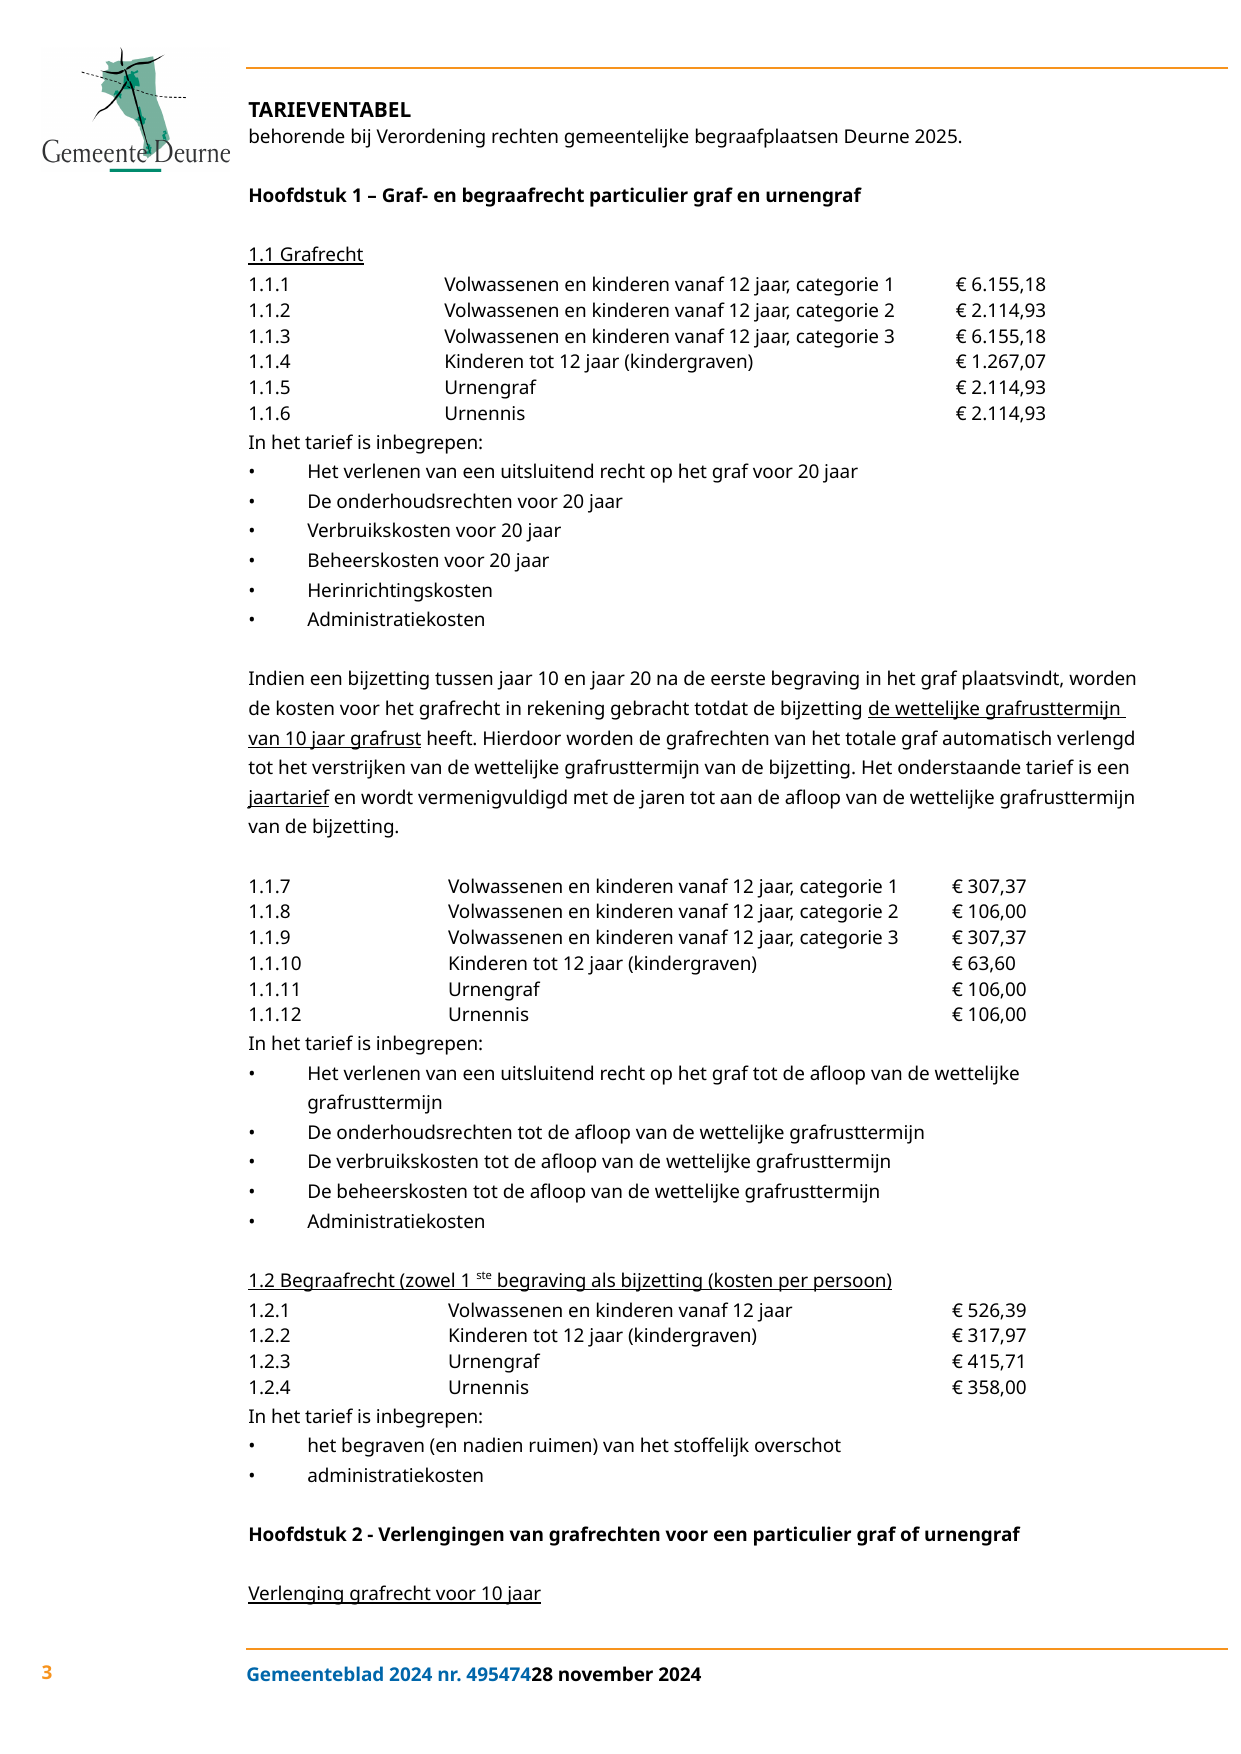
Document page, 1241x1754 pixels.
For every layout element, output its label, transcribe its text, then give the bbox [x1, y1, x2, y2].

table_cell € 317,97 [952, 1323, 1152, 1348]
table_cell € 2.114,93 [956, 400, 1152, 426]
table_cell 1.1.5 [248, 374, 444, 400]
table_header Volwassenen en kinderen vanaf 12 jaar, categorie 1 [448, 873, 952, 898]
table_cell 1.2.3 [248, 1348, 448, 1374]
list Het verlenen van een uitsluitend recht op het graf voor 20 jaar [248, 458, 1152, 484]
text Hoofdstuk 2 - Verlengingen van grafrechten voor een particulier graf of urnengraf [248, 1521, 1152, 1547]
table_cell € 307,37 [952, 924, 1152, 950]
list De beheerskosten tot de afloop van de wettelijke grafrusttermijn [248, 1178, 1152, 1204]
list De onderhoudsrechten tot de afloop van de wettelijke grafrusttermijn [248, 1119, 1152, 1145]
picture [41, 47, 231, 172]
list Administratiekosten [248, 1208, 1152, 1234]
table_cell Volwassenen en kinderen vanaf 12 jaar, categorie 3 [448, 924, 952, 950]
list het begraven (en nadien ruimen) van het stoffelijk overschot [248, 1432, 1152, 1458]
table_header € 307,37 [952, 873, 1152, 898]
table_cell 1.1.9 [248, 924, 448, 950]
table_cell 1.1.11 [248, 976, 448, 1001]
list Beheerskosten voor 20 jaar [248, 547, 1152, 573]
list administratiekosten [248, 1462, 1152, 1488]
table_cell Urnennis [444, 400, 956, 426]
table_cell Kinderen tot 12 jaar (kindergraven) [444, 349, 956, 374]
list De onderhoudsrechten voor 20 jaar [248, 488, 1152, 514]
list Herinrichtingskosten [248, 577, 1152, 603]
table_cell Kinderen tot 12 jaar (kindergraven) [448, 950, 952, 976]
table_cell 1.1.4 [248, 349, 444, 374]
table_cell 1.2.2 [248, 1323, 448, 1348]
table_header Volwassenen en kinderen vanaf 12 jaar, categorie 1 [444, 271, 956, 297]
table_cell Urnengraf [444, 374, 956, 400]
list De verbruikskosten tot de afloop van de wettelijke grafrusttermijn [248, 1149, 1152, 1174]
table_cell 1.1.10 [248, 950, 448, 976]
text 1.1 Grafrecht [248, 242, 1152, 267]
table_cell € 415,71 [952, 1348, 1152, 1374]
table_cell € 106,00 [952, 1001, 1152, 1027]
table_header € 6.155,18 [956, 271, 1152, 297]
text Verlenging grafrecht voor 10 jaar [248, 1580, 1152, 1606]
table_cell € 358,00 [952, 1374, 1152, 1400]
text Indien een bijzetting tussen jaar 10 en jaar 20 na de eerste begraving in het graf plaatsvindt, worden de kosten voor het grafrecht in rekening gebracht totdat de bijzetting de wettelijke grafrusttermijn van 10 jaar grafrust heeft. Hierdoor worden de grafrechten van het totale graf automatisch verlengd tot het verstrijken van de wettelijke grafrusttermijn van de bijzetting. Het onderstaande tarief is een jaartarief en wordt vermenigvuldigd met de jaren tot aan de afloop van de wettelijke grafrusttermijn van de bijzetting. [248, 666, 1152, 839]
table_header 1.1.7 [248, 873, 448, 898]
table_cell Volwassenen en kinderen vanaf 12 jaar, categorie 2 [444, 297, 956, 323]
table_cell € 63,60 [952, 950, 1152, 976]
text Hoofdstuk 1 – Graf- en begraafrecht particulier graf en urnengraf [248, 182, 1152, 208]
table_cell Urnengraf [448, 1348, 952, 1374]
table_cell 1.1.3 [248, 323, 444, 348]
table_header Volwassenen en kinderen vanaf 12 jaar [448, 1297, 952, 1322]
table_cell Kinderen tot 12 jaar (kindergraven) [448, 1323, 952, 1348]
list Verbruikskosten voor 20 jaar [248, 518, 1152, 543]
table_cell € 106,00 [952, 899, 1152, 924]
list Administratiekosten [248, 606, 1152, 632]
table_header € 526,39 [952, 1297, 1152, 1322]
table_cell 1.1.6 [248, 400, 444, 426]
table_cell € 106,00 [952, 976, 1152, 1001]
table_header 1.2.1 [248, 1297, 448, 1322]
text 1.2 Begraafrecht (zowel 1 ste begraving als bijzetting (kosten per persoon) [248, 1267, 1152, 1293]
text In het tarief is inbegrepen: [248, 1403, 1152, 1429]
table_header 1.1.1 [248, 271, 444, 297]
table_cell Volwassenen en kinderen vanaf 12 jaar, categorie 2 [448, 899, 952, 924]
table_cell 1.1.12 [248, 1001, 448, 1027]
text TARIEVENTABEL [248, 95, 1152, 123]
table_cell Volwassenen en kinderen vanaf 12 jaar, categorie 3 [444, 323, 956, 348]
table_cell € 6.155,18 [956, 323, 1152, 348]
table_cell Urnengraf [448, 976, 952, 1001]
text In het tarief is inbegrepen: [248, 1030, 1152, 1056]
text In het tarief is inbegrepen: [248, 429, 1152, 455]
table_cell 1.2.4 [248, 1374, 448, 1400]
list Het verlenen van een uitsluitend recht op het graf tot de afloop van de wettelijke grafrusttermijn [248, 1060, 1152, 1115]
table_cell € 2.114,93 [956, 297, 1152, 323]
table_cell 1.1.2 [248, 297, 444, 323]
table_cell € 2.114,93 [956, 374, 1152, 400]
text behorende bij Verordening rechten gemeentelijke begraafplaatsen Deurne 2025. [248, 123, 1152, 149]
table_cell € 1.267,07 [956, 349, 1152, 374]
table_cell Urnennis [448, 1374, 952, 1400]
table_cell Urnennis [448, 1001, 952, 1027]
table_cell 1.1.8 [248, 899, 448, 924]
